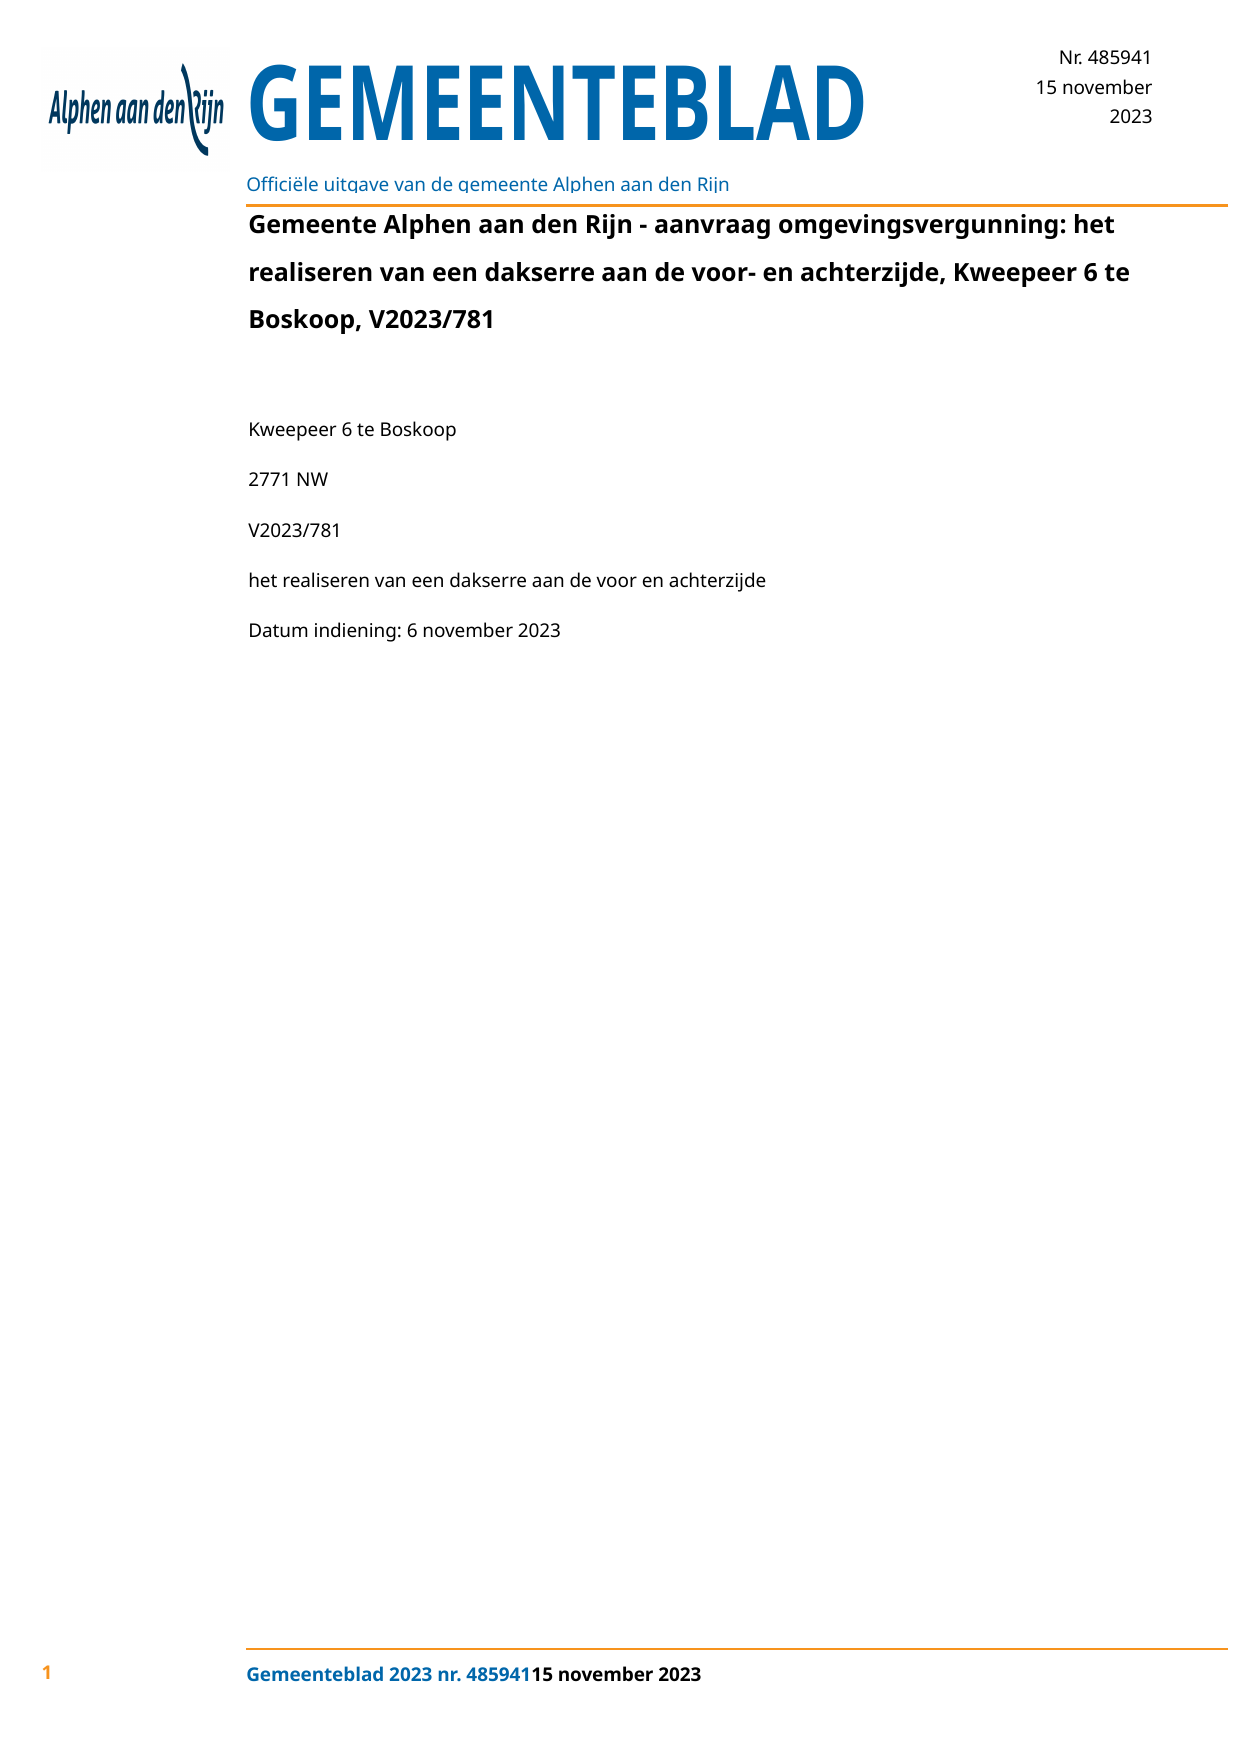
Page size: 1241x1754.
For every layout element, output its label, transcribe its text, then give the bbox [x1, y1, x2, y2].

text Kweepeer 6 te Boskoop [248, 416, 1152, 442]
text Gemeente Alphen aan den Rijn - aanvraag omgevingsvergunning: het realiseren van een dakserre aan de voor- en achterzijde, Kweepeer 6 te Boskoop, V2023/781 [248, 207, 1152, 336]
text V2023/781 [248, 517, 1152, 542]
text 2771 NW [248, 466, 1152, 492]
text het realiseren van een dakserre aan de voor en achterzijde [248, 567, 1152, 593]
text Datum indiening: 6 november 2023 [248, 618, 1152, 643]
picture [41, 47, 231, 172]
